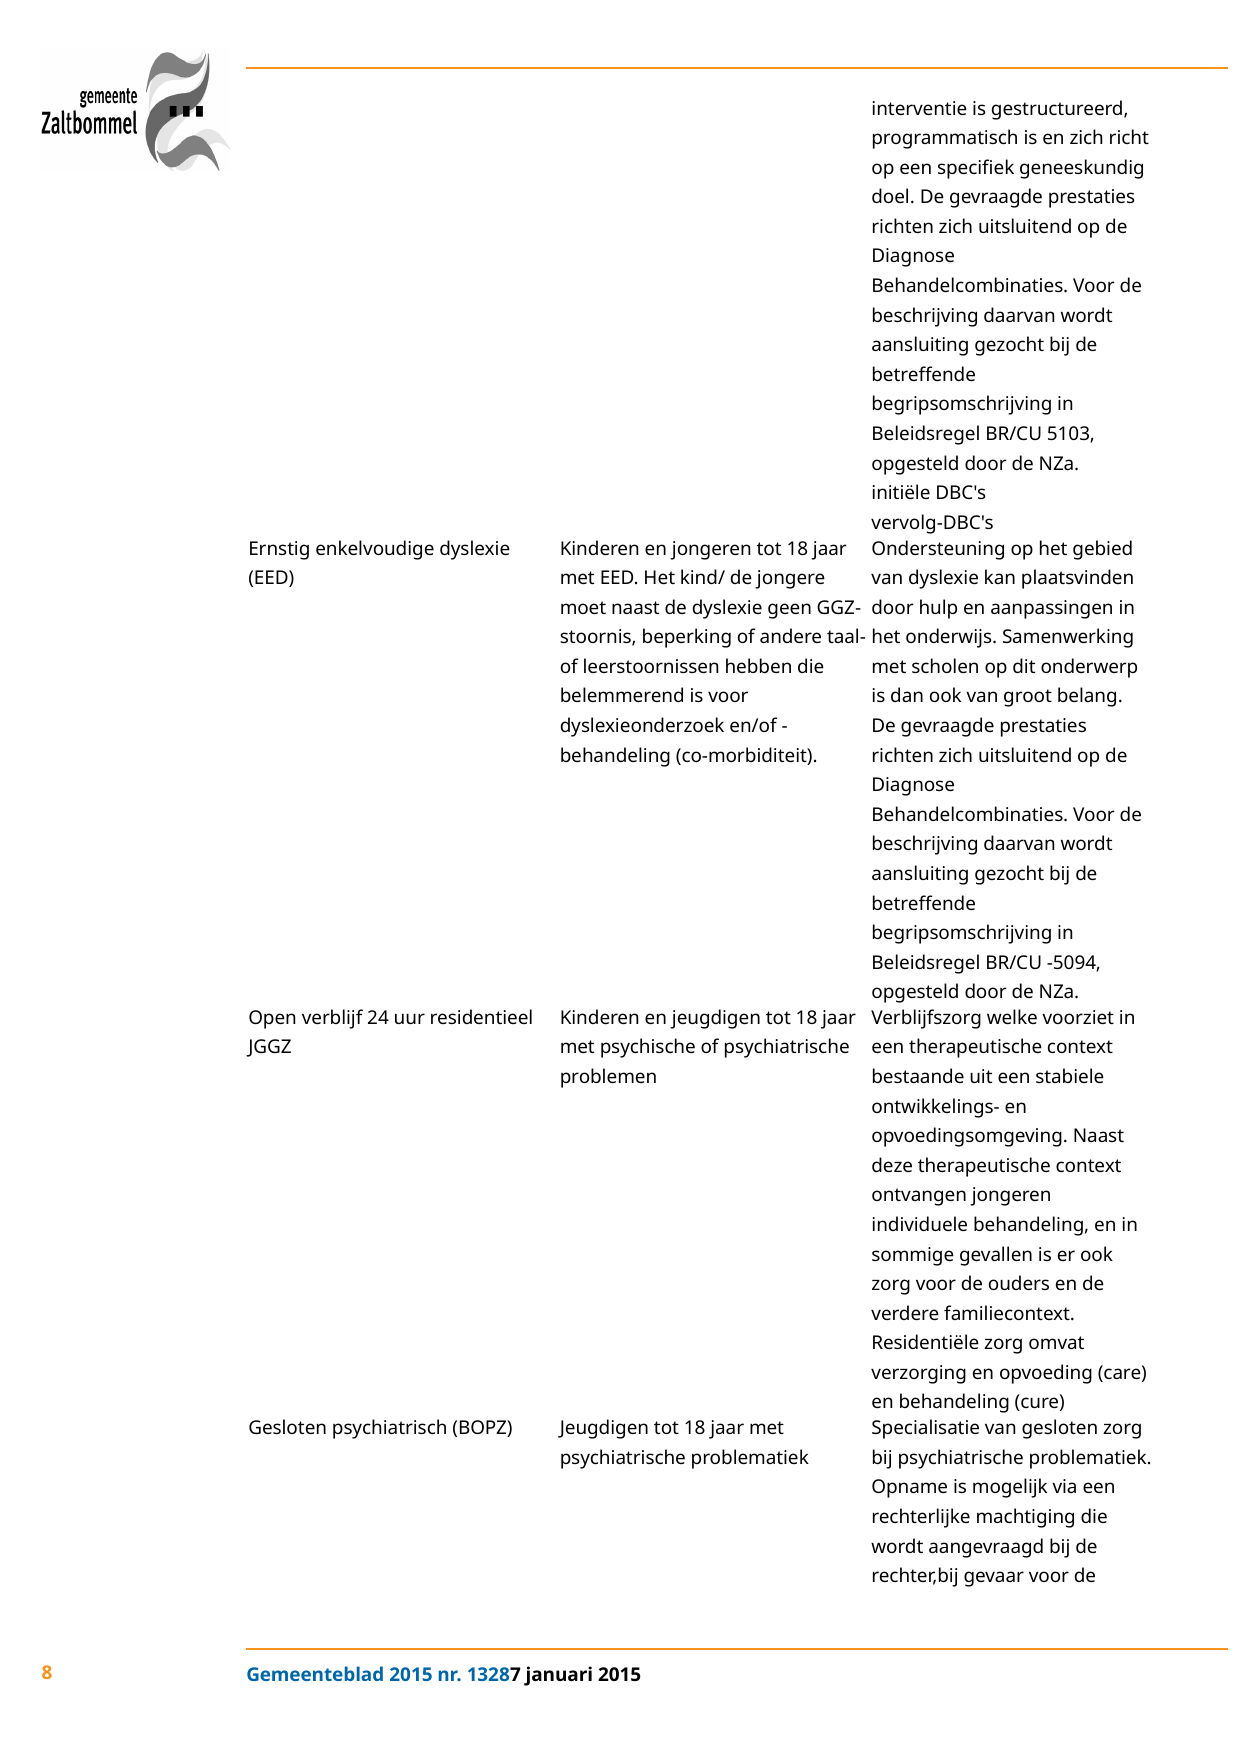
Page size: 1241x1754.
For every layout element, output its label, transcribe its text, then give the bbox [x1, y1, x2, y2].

table_cell [248, 95, 559, 535]
table_cell Gesloten psychiatrisch (BOPZ) [248, 1415, 559, 1588]
table_cell Ondersteuning op het gebied van dyslexie kan plaatsvinden door hulp en aanpassingen in het onderwijs. Samenwerking met scholen op dit onderwerp is dan ook van groot belang. De gevraagde prestaties richten zich uitsluitend op de Diagnose Behandelcombinaties. Voor de beschrijving daarvan wordt aansluiting gezocht bij de betreffende begripsomschrijving in Beleidsregel BR/CU -5094, opgesteld door de NZa. [871, 535, 1152, 1004]
table_cell Verblijfszorg welke voorziet in een therapeutische context bestaande uit een stabiele ontwikkelings- en opvoedingsomgeving. Naast deze therapeutische context ontvangen jongeren individuele behandeling, en in sommige gevallen is er ook zorg voor de ouders en de verdere familiecontext. Residentiële zorg omvat verzorging en opvoeding (care) en behandeling (cure) [871, 1004, 1152, 1414]
table_cell Jeugdigen tot 18 jaar met psychiatrische problematiek [560, 1415, 871, 1588]
table_cell Specialisatie van gesloten zorg bij psychiatrische problematiek. Opname is mogelijk via een rechterlijke machtiging die wordt aangevraagd bij de rechter,bij gevaar voor de [871, 1415, 1152, 1588]
table_cell [560, 95, 871, 535]
table_cell Kinderen en jeugdigen tot 18 jaar met psychische of psychiatrische problemen [560, 1004, 871, 1414]
table_cell interventie is gestructureerd, programmatisch is en zich richt op een specifiek geneeskundig doel. De gevraagde prestaties richten zich uitsluitend op de Diagnose Behandelcombinaties. Voor de beschrijving daarvan wordt aansluiting gezocht bij de betreffende begripsomschrijving in Beleidsregel BR/CU 5103, opgesteld door de NZa. initiële DBC's vervolg-DBC's [871, 95, 1152, 535]
table_cell Open verblijf 24 uur residentieel JGGZ [248, 1004, 559, 1414]
table_cell Ernstig enkelvoudige dyslexie (EED) [248, 535, 559, 1004]
table_cell Kinderen en jongeren tot 18 jaar met EED. Het kind/ de jongere moet naast de dyslexie geen GGZ-stoornis, beperking of andere taal- of leerstoornissen hebben die belemmerend is voor dyslexieonderzoek en/of -behandeling (co-morbiditeit). [560, 535, 871, 1004]
picture [41, 47, 231, 172]
